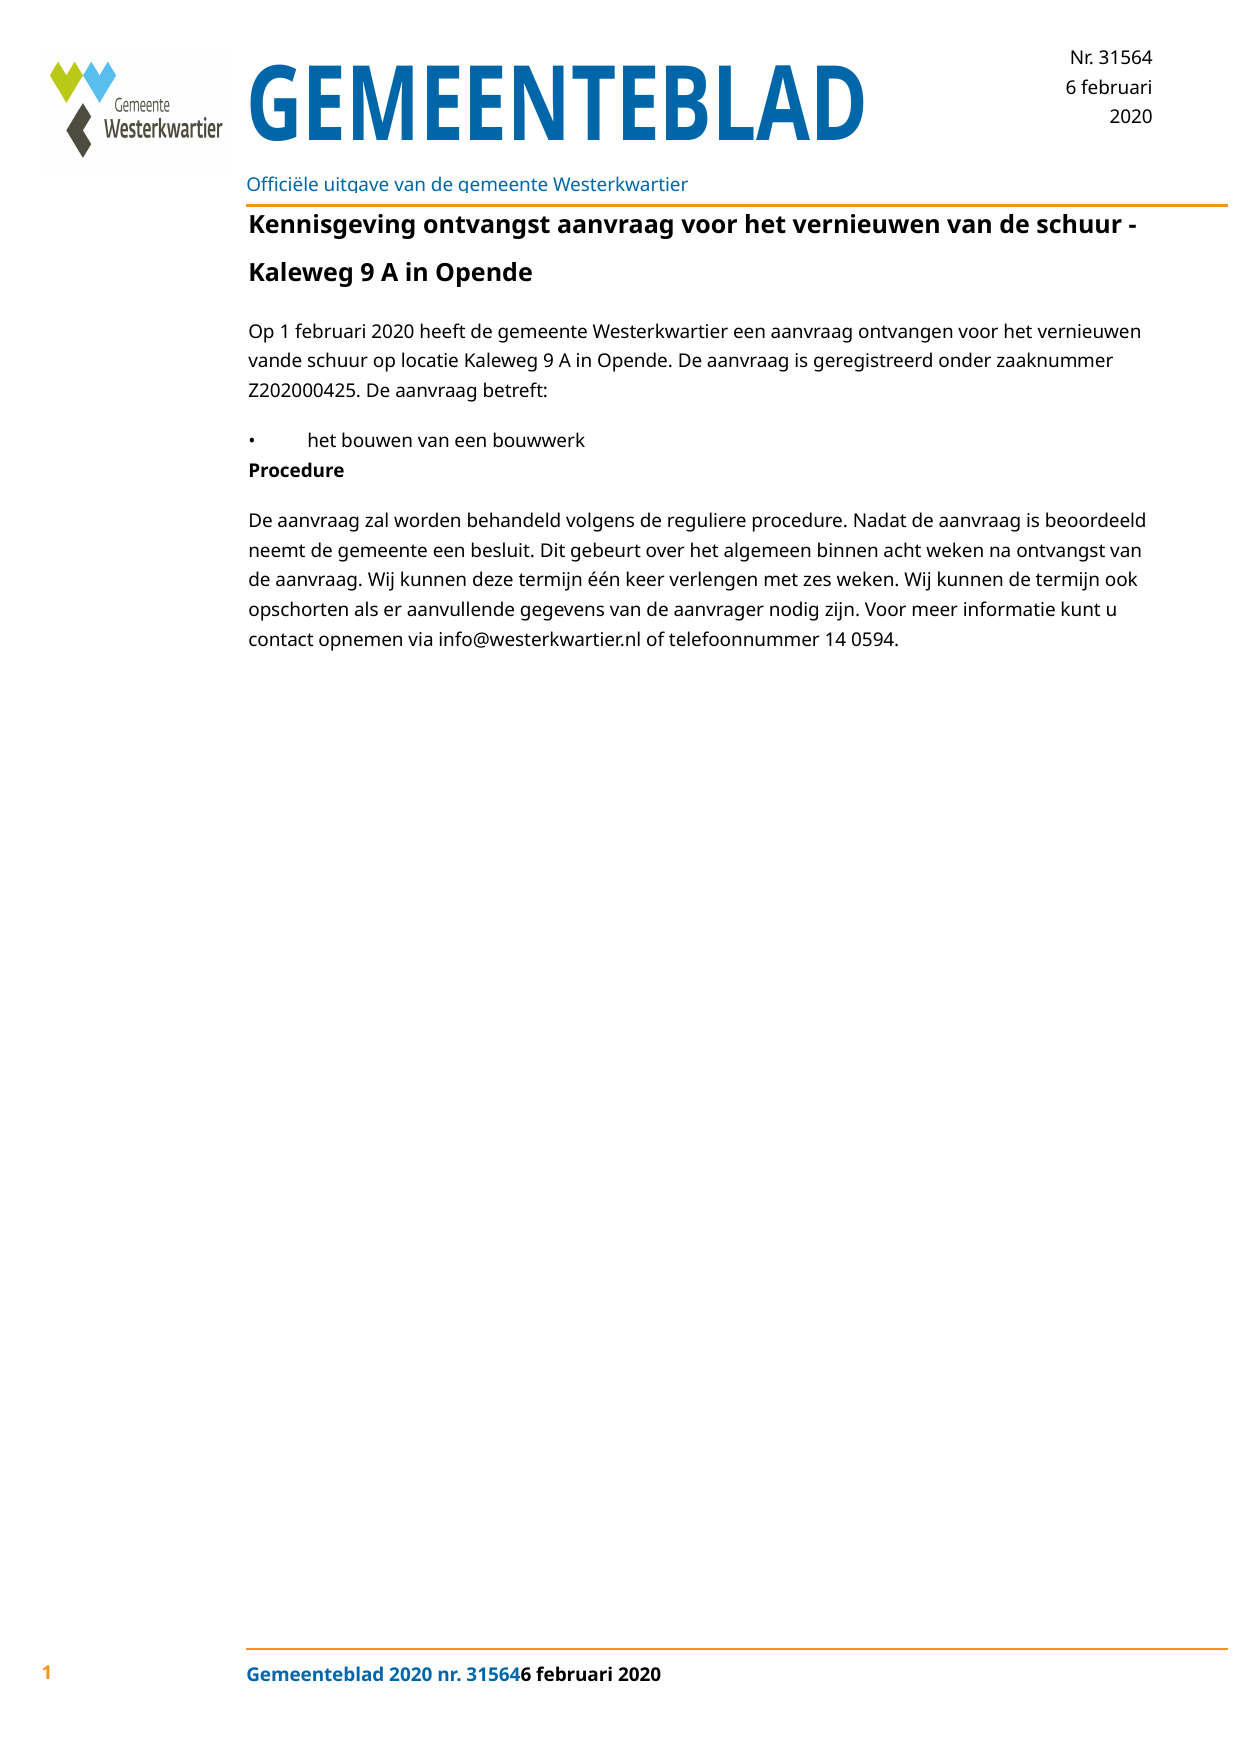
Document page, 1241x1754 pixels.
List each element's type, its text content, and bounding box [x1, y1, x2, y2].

picture [41, 47, 231, 172]
text Procedure [248, 457, 1152, 483]
list het bouwen van een bouwwerk [248, 427, 1152, 453]
text Op 1 februari 2020 heeft de gemeente Westerkwartier een aanvraag ontvangen voor het vernieuwen vande schuur op locatie Kaleweg 9 A in Opende. De aanvraag is geregistreerd onder zaaknummer Z202000425. De aanvraag betreft: [248, 318, 1152, 403]
text Kennisgeving ontvangst aanvraag voor het vernieuwen van de schuur - Kaleweg 9 A in Opende [248, 207, 1152, 288]
text De aanvraag zal worden behandeld volgens de reguliere procedure. Nadat de aanvraag is beoordeeld neemt de gemeente een besluit. Dit gebeurt over het algemeen binnen acht weken na ontvangst van de aanvraag. Wij kunnen deze termijn één keer verlengen met zes weken. Wij kunnen de termijn ook opschorten als er aanvullende gegevens van de aanvrager nodig zijn. Voor meer informatie kunt u contact opnemen via info@westerkwartier.nl of telefoonnummer 14 0594. [248, 507, 1152, 652]
